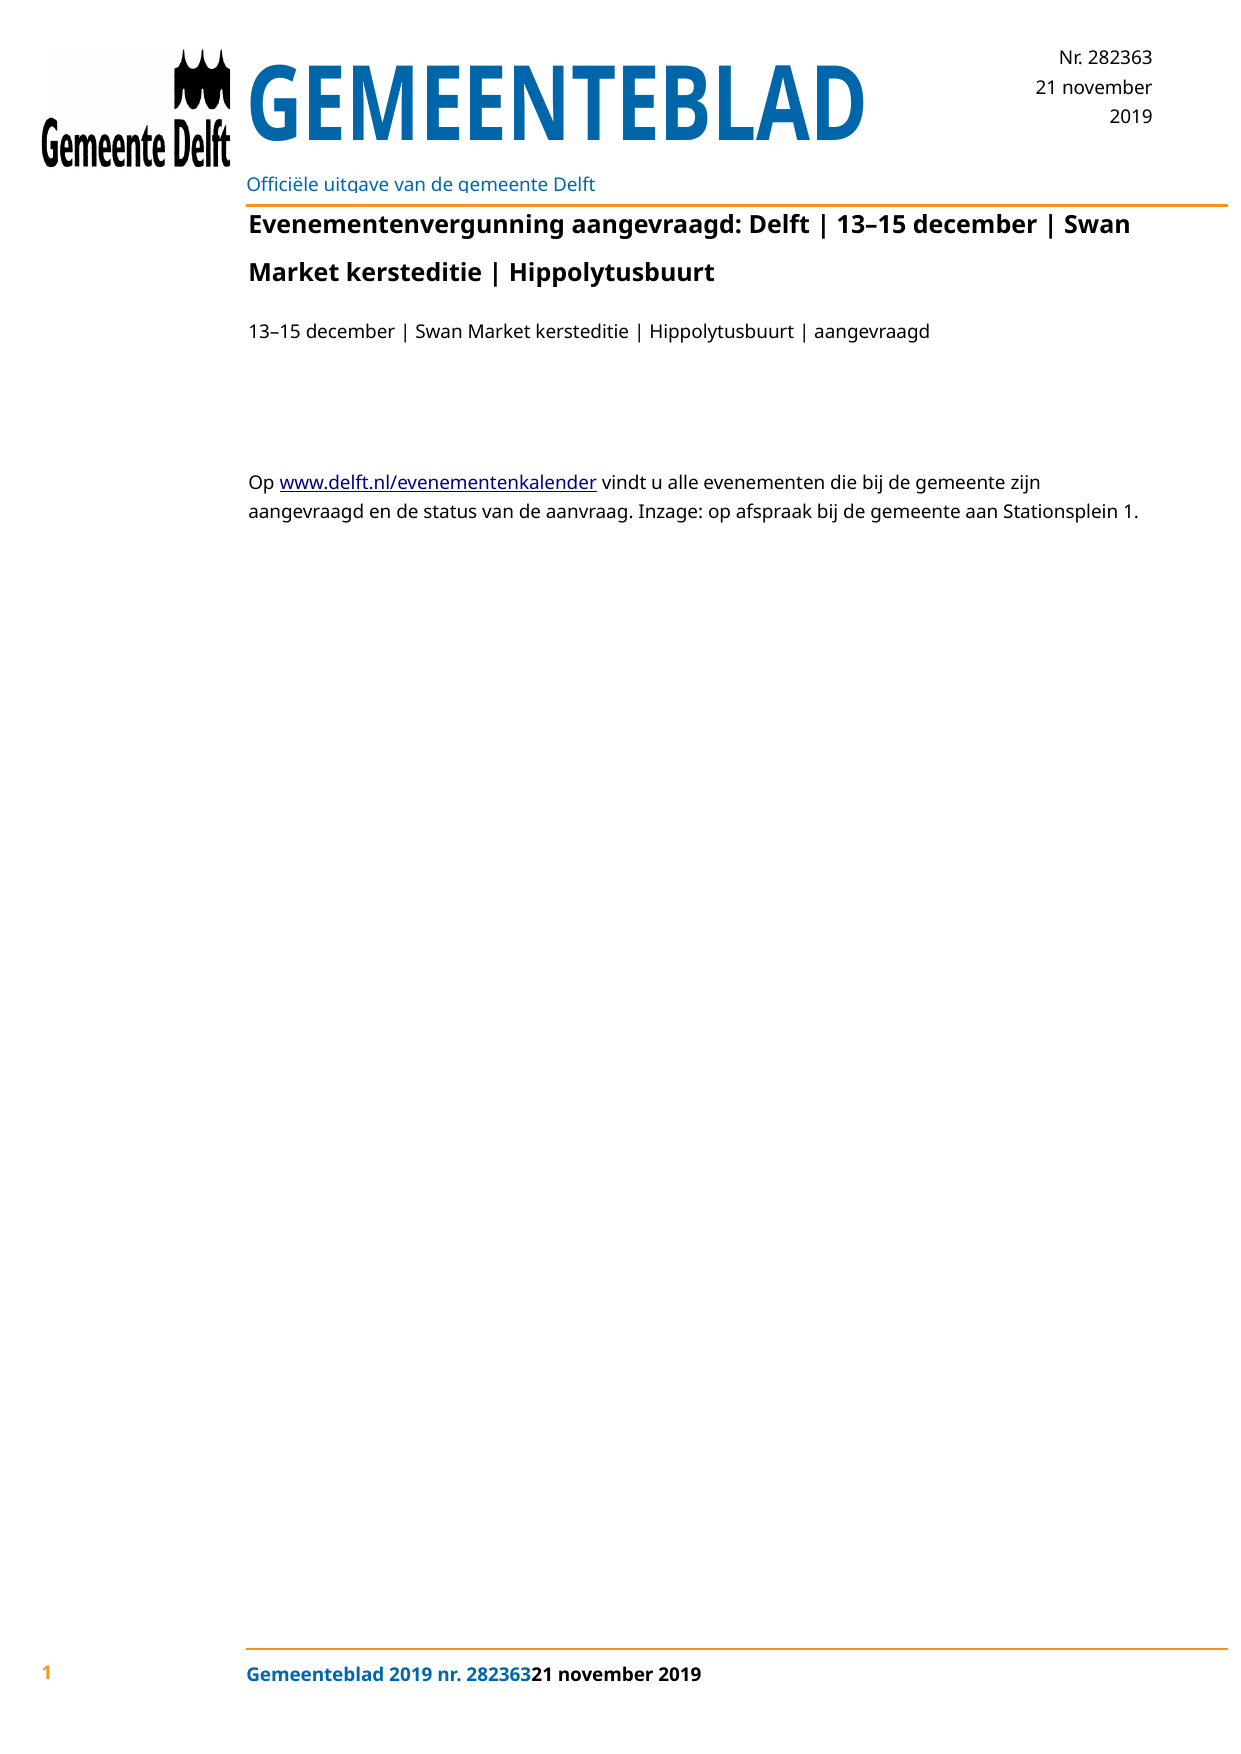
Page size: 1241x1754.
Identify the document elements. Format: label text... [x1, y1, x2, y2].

text Op www.delft.nl/evenementenkalender vindt u alle evenementen die bij de gemeente zijn aangevraagd en de status van de aanvraag. Inzage: op afspraak bij de gemeente aan Stationsplein 1. [248, 469, 1152, 524]
text 13–15 december | Swan Market kersteditie | Hippolytusbuurt | aangevraagd [248, 318, 1152, 344]
picture [41, 47, 231, 172]
text Evenementenvergunning aangevraagd: Delft | 13–15 december | Swan Market kersteditie | Hippolytusbuurt [248, 207, 1152, 288]
